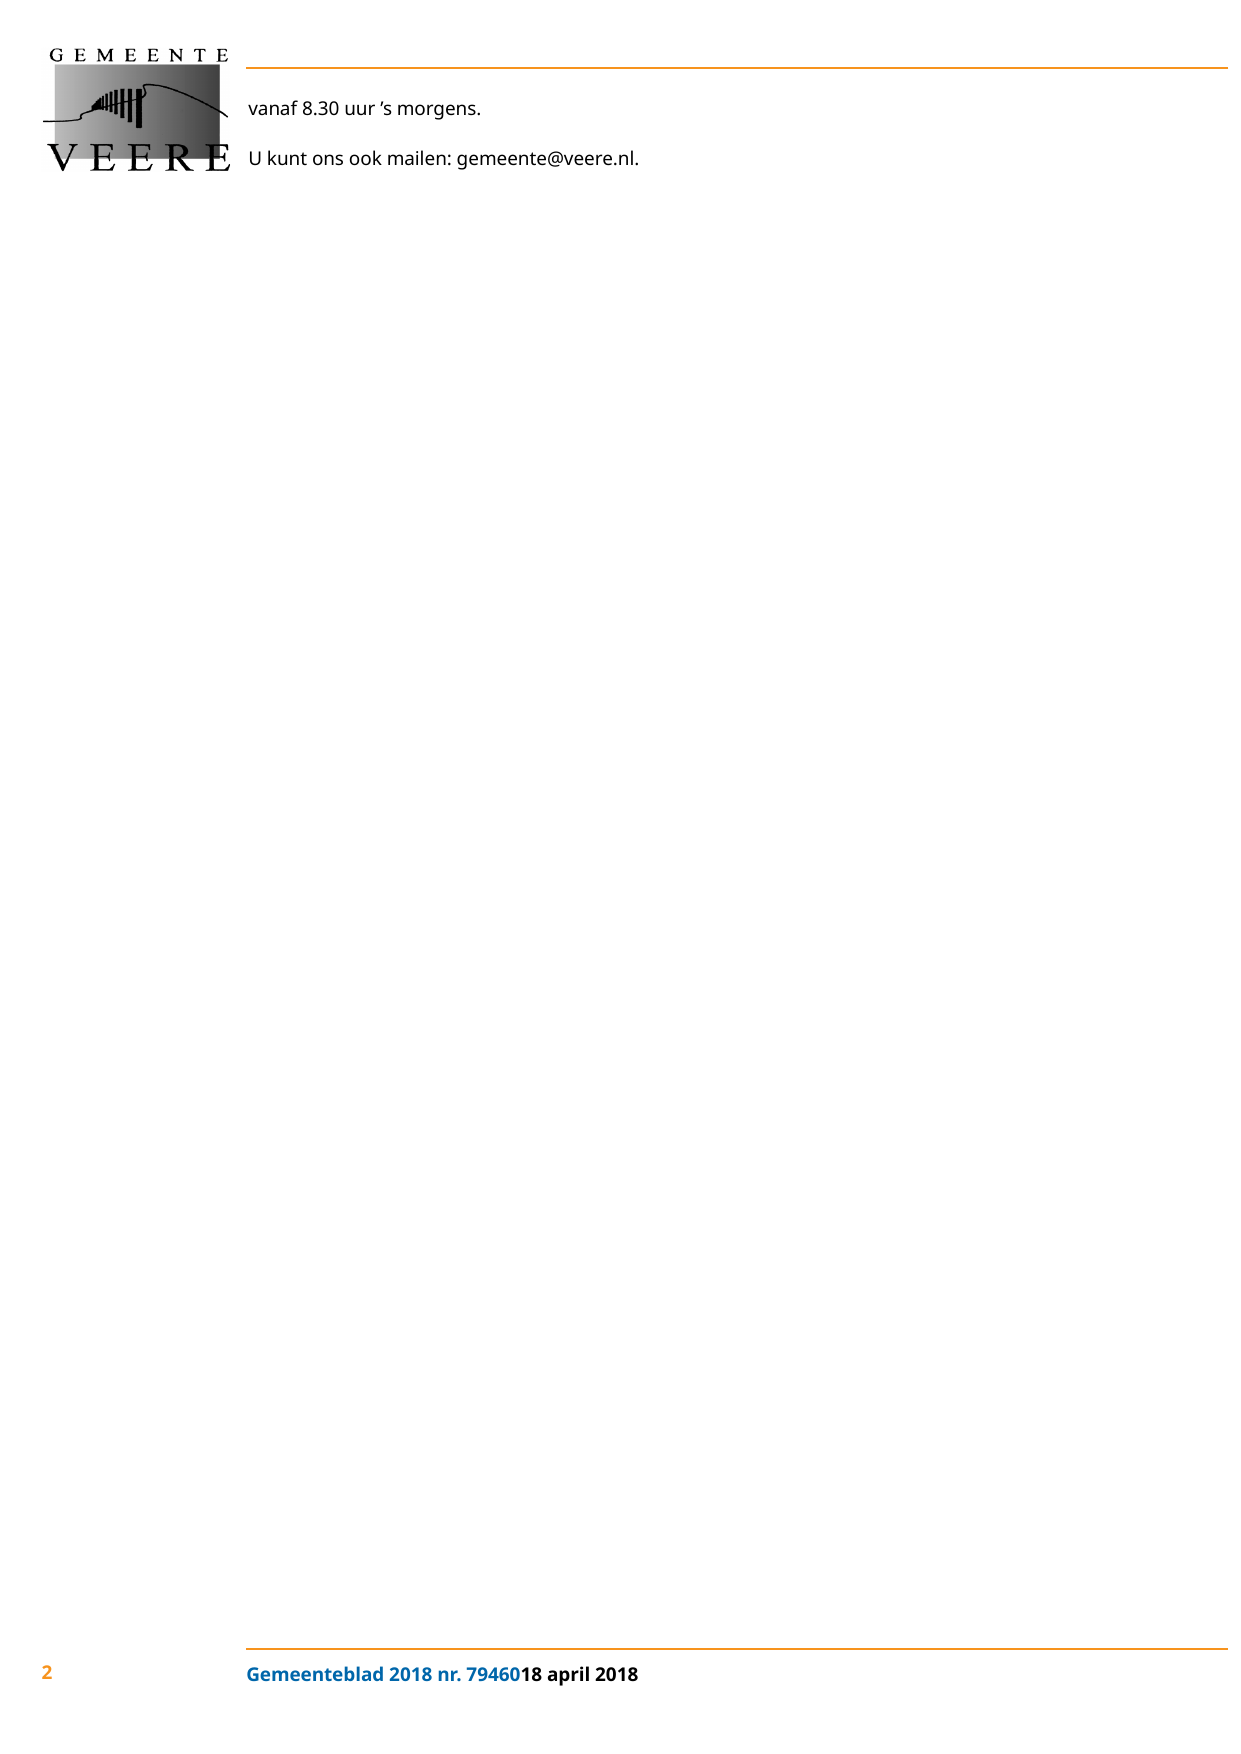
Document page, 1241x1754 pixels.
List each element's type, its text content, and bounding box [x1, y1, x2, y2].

text vanaf 8.30 uur ’s morgens. [248, 95, 1152, 121]
picture [41, 47, 231, 172]
text U kunt ons ook mailen: gemeente@veere.nl. [248, 145, 1152, 171]
